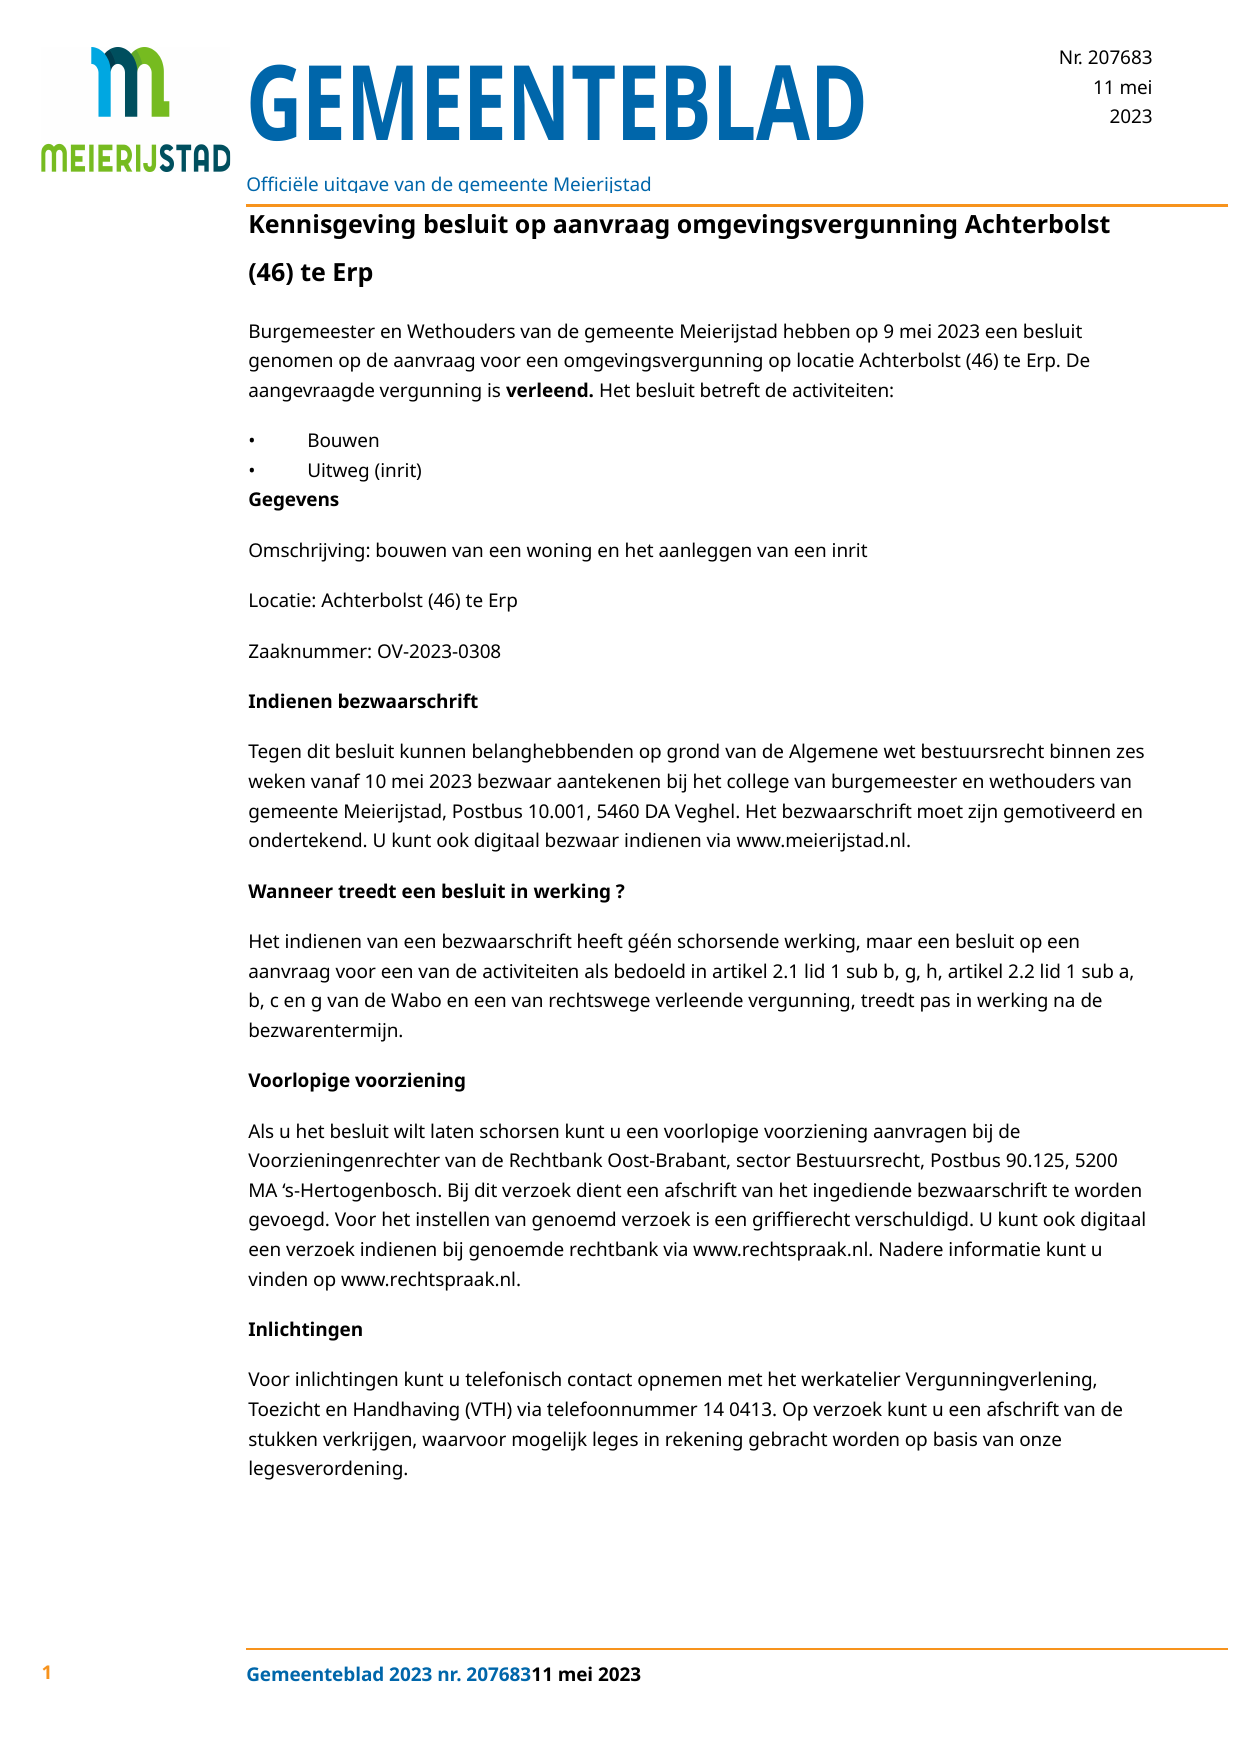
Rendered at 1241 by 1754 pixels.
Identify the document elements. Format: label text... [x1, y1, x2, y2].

list Uitweg (inrit) [248, 457, 1152, 483]
text Zaaknummer: OV-2023-0308 [248, 638, 1152, 664]
picture [41, 47, 231, 172]
text Wanneer treedt een besluit in werking ? [248, 878, 1152, 904]
list Bouwen [248, 427, 1152, 453]
text Kennisgeving besluit op aanvraag omgevingsvergunning Achterbolst (46) te Erp [248, 207, 1152, 288]
text Tegen dit besluit kunnen belanghebbenden op grond van de Algemene wet bestuursrecht binnen zes weken vanaf 10 mei 2023 bezwaar aantekenen bij het college van burgemeester en wethouders van gemeente Meierijstad, Postbus 10.001, 5460 DA Veghel. Het bezwaarschrift moet zijn gemotiveerd en ondertekend. U kunt ook digitaal bezwaar indienen via www.meierijstad.nl. [248, 739, 1152, 853]
text Locatie: Achterbolst (46) te Erp [248, 587, 1152, 613]
text Voor inlichtingen kunt u telefonisch contact opnemen met het werkatelier Vergunningverlening, Toezicht en Handhaving (VTH) via telefoonnummer 14 0413. Op verzoek kunt u een afschrift van de stukken verkrijgen, waarvoor mogelijk leges in rekening gebracht worden op basis van onze legesverordening. [248, 1367, 1152, 1481]
text Voorlopige voorziening [248, 1067, 1152, 1093]
text Indienen bezwaarschrift [248, 688, 1152, 714]
text Inlichtingen [248, 1316, 1152, 1342]
text Als u het besluit wilt laten schorsen kunt u een voorlopige voorziening aanvragen bij de Voorzieningenrechter van de Rechtbank Oost-Brabant, sector Bestuursrecht, Postbus 90.125, 5200 MA ‘s-Hertogenbosch. Bij dit verzoek dient een afschrift van het ingediende bezwaarschrift te worden gevoegd. Voor het instellen van genoemd verzoek is een griffierecht verschuldigd. U kunt ook digitaal een verzoek indienen bij genoemde rechtbank via www.rechtspraak.nl. Nadere informatie kunt u vinden op www.rechtspraak.nl. [248, 1118, 1152, 1292]
text Omschrijving: bouwen van een woning en het aanleggen van een inrit [248, 537, 1152, 563]
text Het indienen van een bezwaarschrift heeft géén schorsende werking, maar een besluit op een aanvraag voor een van de activiteiten als bedoeld in artikel 2.1 lid 1 sub b, g, h, artikel 2.2 lid 1 sub a, b, c en g van de Wabo en een van rechtswege verleende vergunning, treedt pas in werking na de bezwarentermijn. [248, 928, 1152, 1043]
text Gegevens [248, 487, 1152, 512]
text Burgemeester en Wethouders van de gemeente Meierijstad hebben op 9 mei 2023 een besluit genomen op de aanvraag voor een omgevingsvergunning op locatie Achterbolst (46) te Erp. De aangevraagde vergunning is verleend. Het besluit betreft de activiteiten: [248, 318, 1152, 403]
